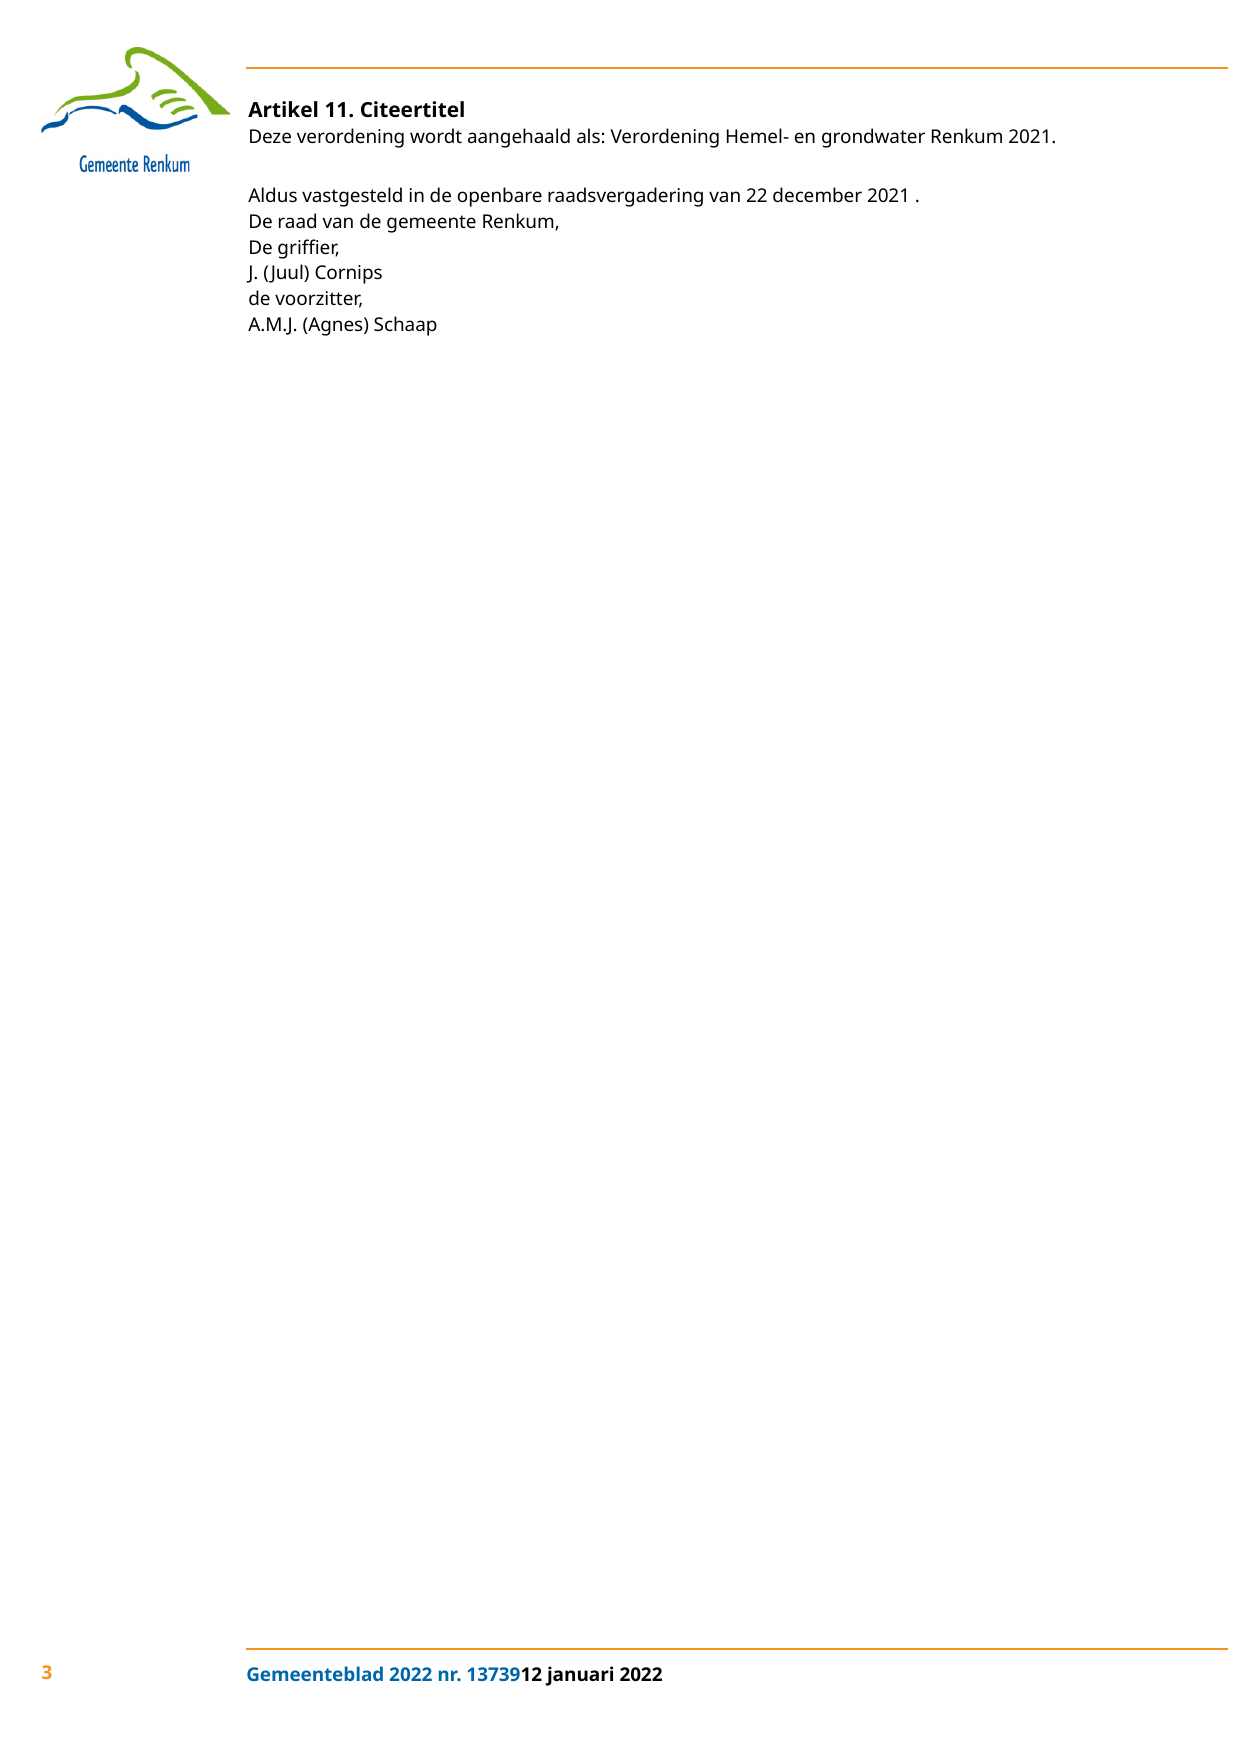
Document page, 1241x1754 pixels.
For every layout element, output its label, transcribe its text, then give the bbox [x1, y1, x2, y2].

text Artikel 11. Citeertitel [248, 95, 1152, 123]
text J. (Juul) Cornips [248, 259, 1152, 285]
text De griffier, [248, 234, 1152, 259]
text De raad van de gemeente Renkum, [248, 208, 1152, 234]
text A.M.J. (Agnes) Schaap [248, 311, 1152, 337]
text de voorzitter, [248, 285, 1152, 311]
picture [41, 47, 231, 172]
text Deze verordening wordt aangehaald als: Verordening Hemel- en grondwater Renkum 2021. [248, 123, 1152, 149]
text Aldus vastgesteld in de openbare raadsvergadering van 22 december 2021 . [248, 182, 1152, 208]
